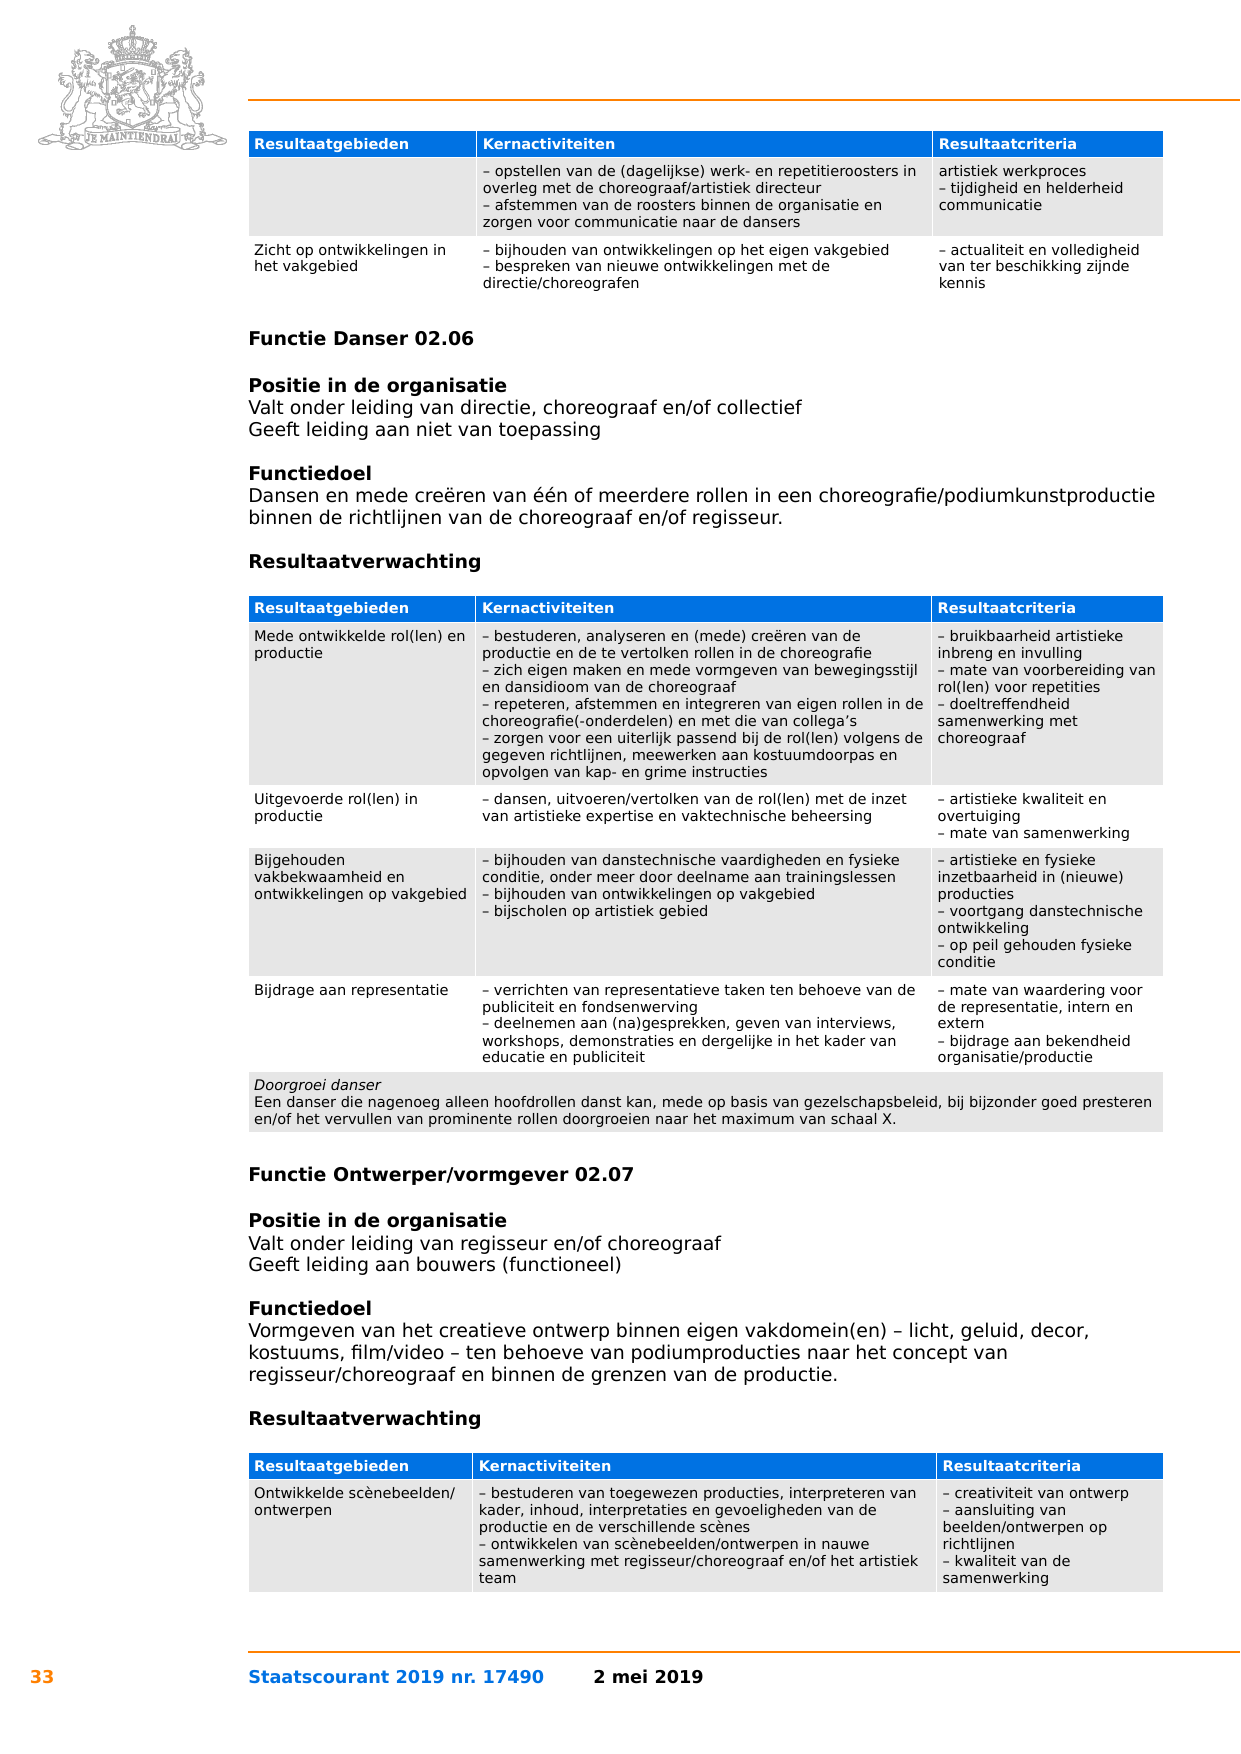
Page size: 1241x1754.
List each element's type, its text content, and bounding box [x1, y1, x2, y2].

table_cell – opstellen van de (dagelijkse) werk- en repetitieroosters in overleg met de choreograaf/artistiek directeur – afstemmen van de roosters binnen de organisatie en zorgen voor communicatie naar de dansers [477, 158, 932, 236]
text Positie in de organisatie [248, 1210, 1163, 1232]
table_header Kernactiviteiten [473, 1453, 936, 1479]
table_header Kernactiviteiten [477, 131, 932, 157]
table_cell – creativiteit van ontwerp – aansluiting van beelden/ontwerpen op richtlijnen – kwaliteit van de samenwerking [937, 1480, 1163, 1592]
table_cell Zicht op ontwikkelingen in het vakgebied [249, 237, 476, 297]
table_header Resultaatgebieden [249, 596, 475, 622]
table_cell Uitgevoerde rol(len) in productie [249, 786, 475, 846]
table_cell – actualiteit en volledigheid van ter beschikking zijnde kennis [933, 237, 1163, 297]
text Valt onder leiding van regisseur en/of choreograaf [248, 1232, 1163, 1254]
table_cell – bijhouden van ontwikkelingen op het eigen vakgebied – bespreken van nieuwe ontwikkelingen met de directie/choreografen [477, 237, 932, 297]
text Vormgeven van het creatieve ontwerp binnen eigen vakdomein(en) – licht, geluid, decor, kostuums, film/video – ten behoeve van podiumproducties naar het concept van regisseur/choreograaf en binnen de grenzen van de productie. [248, 1320, 1163, 1386]
table_cell – dansen, uitvoeren/vertolken van de rol(len) met de inzet van artistieke expertise en vaktechnische beheersing [476, 786, 931, 846]
table_cell – artistieke kwaliteit en overtuiging – mate van samenwerking [932, 786, 1163, 846]
table_cell Mede ontwikkelde rol(len) en productie [249, 623, 475, 785]
subtitle Functie Danser 02.06 [248, 328, 1163, 350]
text Resultaatverwachting [248, 551, 1163, 573]
table_header Kernactiviteiten [476, 596, 931, 622]
table_cell – bruikbaarheid artistieke inbreng en invulling – mate van voorbereiding van rol(len) voor repetities – doeltreffendheid samenwerking met choreograaf [932, 623, 1163, 785]
text Dansen en mede creëren van één of meerdere rollen in een choreografie/podiumkunstproductie binnen de richtlijnen van de choreograaf en/of regisseur. [248, 485, 1163, 529]
picture [38, 25, 227, 150]
table_header Resultaatcriteria [933, 131, 1163, 157]
table_cell [249, 158, 476, 236]
text Valt onder leiding van directie, choreograaf en/of collectief [248, 397, 1163, 419]
table_header Resultaatcriteria [937, 1453, 1163, 1479]
text Functiedoel [248, 1298, 1163, 1320]
table_cell – bestuderen, analyseren en (mede) creëren van de productie en de te vertolken rollen in de choreografie – zich eigen maken en mede vormgeven van bewegingsstijl en dansidioom van de choreograaf – repeteren, afstemmen en integreren van eigen rollen in de choreografie(-onderdelen) en met die van collega’s – zorgen voor een uiterlijk passend bij de rol(len) volgens de gegeven richtlijnen, meewerken aan kostuumdoorpas en opvolgen van kap- en grime instructies [476, 623, 931, 785]
table_header Resultaatcriteria [932, 596, 1163, 622]
table_header Resultaatgebieden [249, 1453, 472, 1479]
table_cell – bestuderen van toegewezen producties, interpreteren van kader, inhoud, interpretaties en gevoeligheden van de productie en de verschillende scènes – ontwikkelen van scènebeelden/ontwerpen in nauwe samenwerking met regisseur/choreograaf en/of het artistiek team [473, 1480, 936, 1592]
table_header Resultaatgebieden [249, 131, 476, 157]
table_cell artistiek werkproces – tijdigheid en helderheid communicatie [933, 158, 1163, 236]
table_cell Doorgroei danser Een danser die nagenoeg alleen hoofdrollen danst kan, mede op basis van gezelschapsbeleid, bij bijzonder goed presteren en/of het vervullen van prominente rollen doorgroeien naar het maximum van schaal X. [249, 1072, 1163, 1132]
table_cell – bijhouden van danstechnische vaardigheden en fysieke conditie, onder meer door deelname aan trainingslessen – bijhouden van ontwikkelingen op vakgebied – bijscholen op artistiek gebied [476, 848, 931, 976]
text Positie in de organisatie [248, 375, 1163, 397]
table_cell Bijgehouden vakbekwaamheid en ontwikkelingen op vakgebied [249, 848, 475, 976]
text Geeft leiding aan bouwers (functioneel) [248, 1254, 1163, 1276]
subtitle Functie Ontwerper/vormgever 02.07 [248, 1163, 1163, 1185]
table_cell – verrichten van representatieve taken ten behoeve van de publiciteit en fondsenwerving – deelnemen aan (na)gesprekken, geven van interviews, workshops, demonstraties en dergelijke in het kader van educatie en publiciteit [476, 977, 931, 1071]
text Functiedoel [248, 463, 1163, 485]
text Resultaatverwachting [248, 1408, 1163, 1430]
text Geeft leiding aan niet van toepassing [248, 419, 1163, 441]
table_cell – artistieke en fysieke inzetbaarheid in (nieuwe) producties – voortgang danstechnische ontwikkeling – op peil gehouden fysieke conditie [932, 848, 1163, 976]
table_cell – mate van waardering voor de representatie, intern en extern – bijdrage aan bekendheid organisatie/productie [932, 977, 1163, 1071]
table_cell Bijdrage aan representatie [249, 977, 475, 1071]
table_cell Ontwikkelde scènebeelden/ ontwerpen [249, 1480, 472, 1592]
